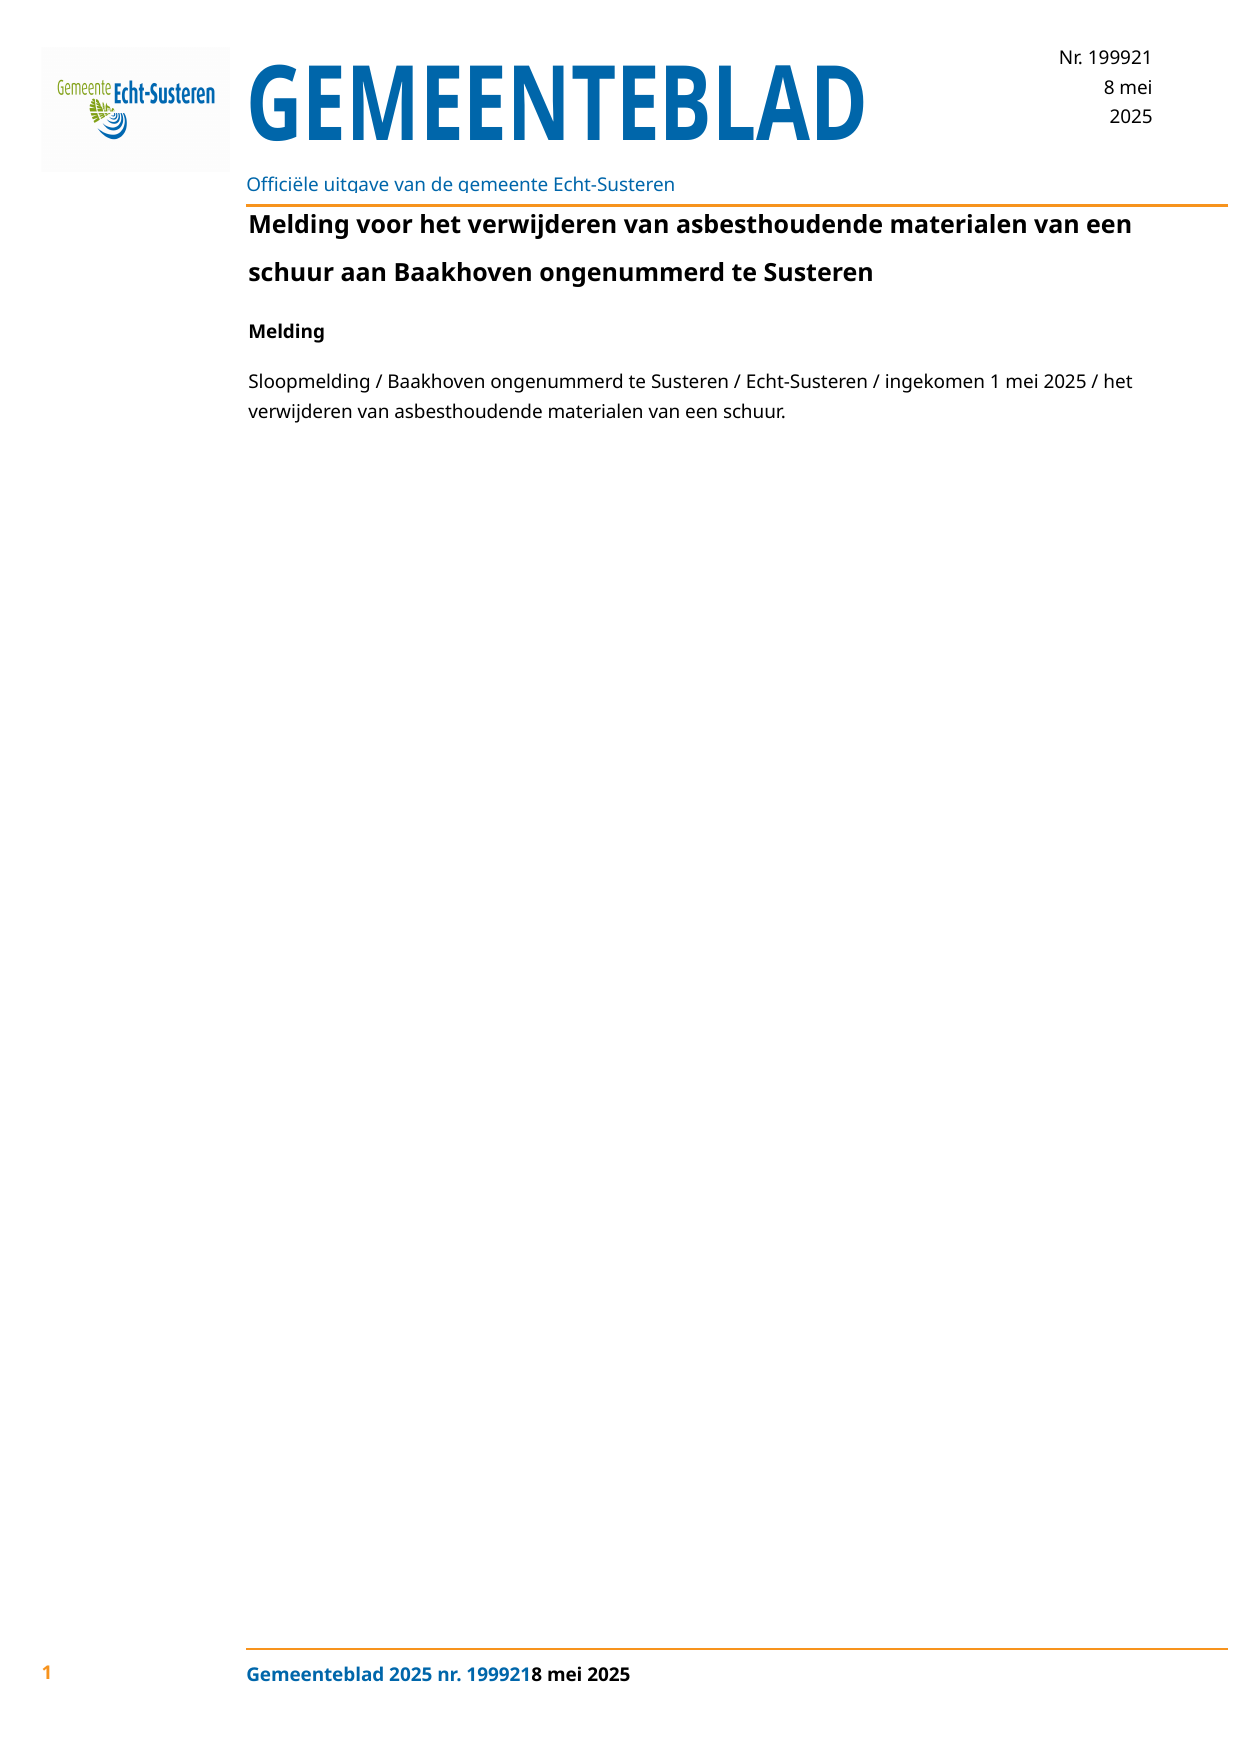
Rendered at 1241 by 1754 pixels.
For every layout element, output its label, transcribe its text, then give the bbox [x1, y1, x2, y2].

text Melding [248, 318, 1152, 344]
text Sloopmelding / Baakhoven ongenummerd te Susteren / Echt-Susteren / ingekomen 1 mei 2025 / het verwijderen van asbesthoudende materialen van een schuur. [248, 368, 1152, 424]
picture [41, 47, 231, 172]
text Melding voor het verwijderen van asbesthoudende materialen van een schuur aan Baakhoven ongenummerd te Susteren [248, 207, 1152, 288]
